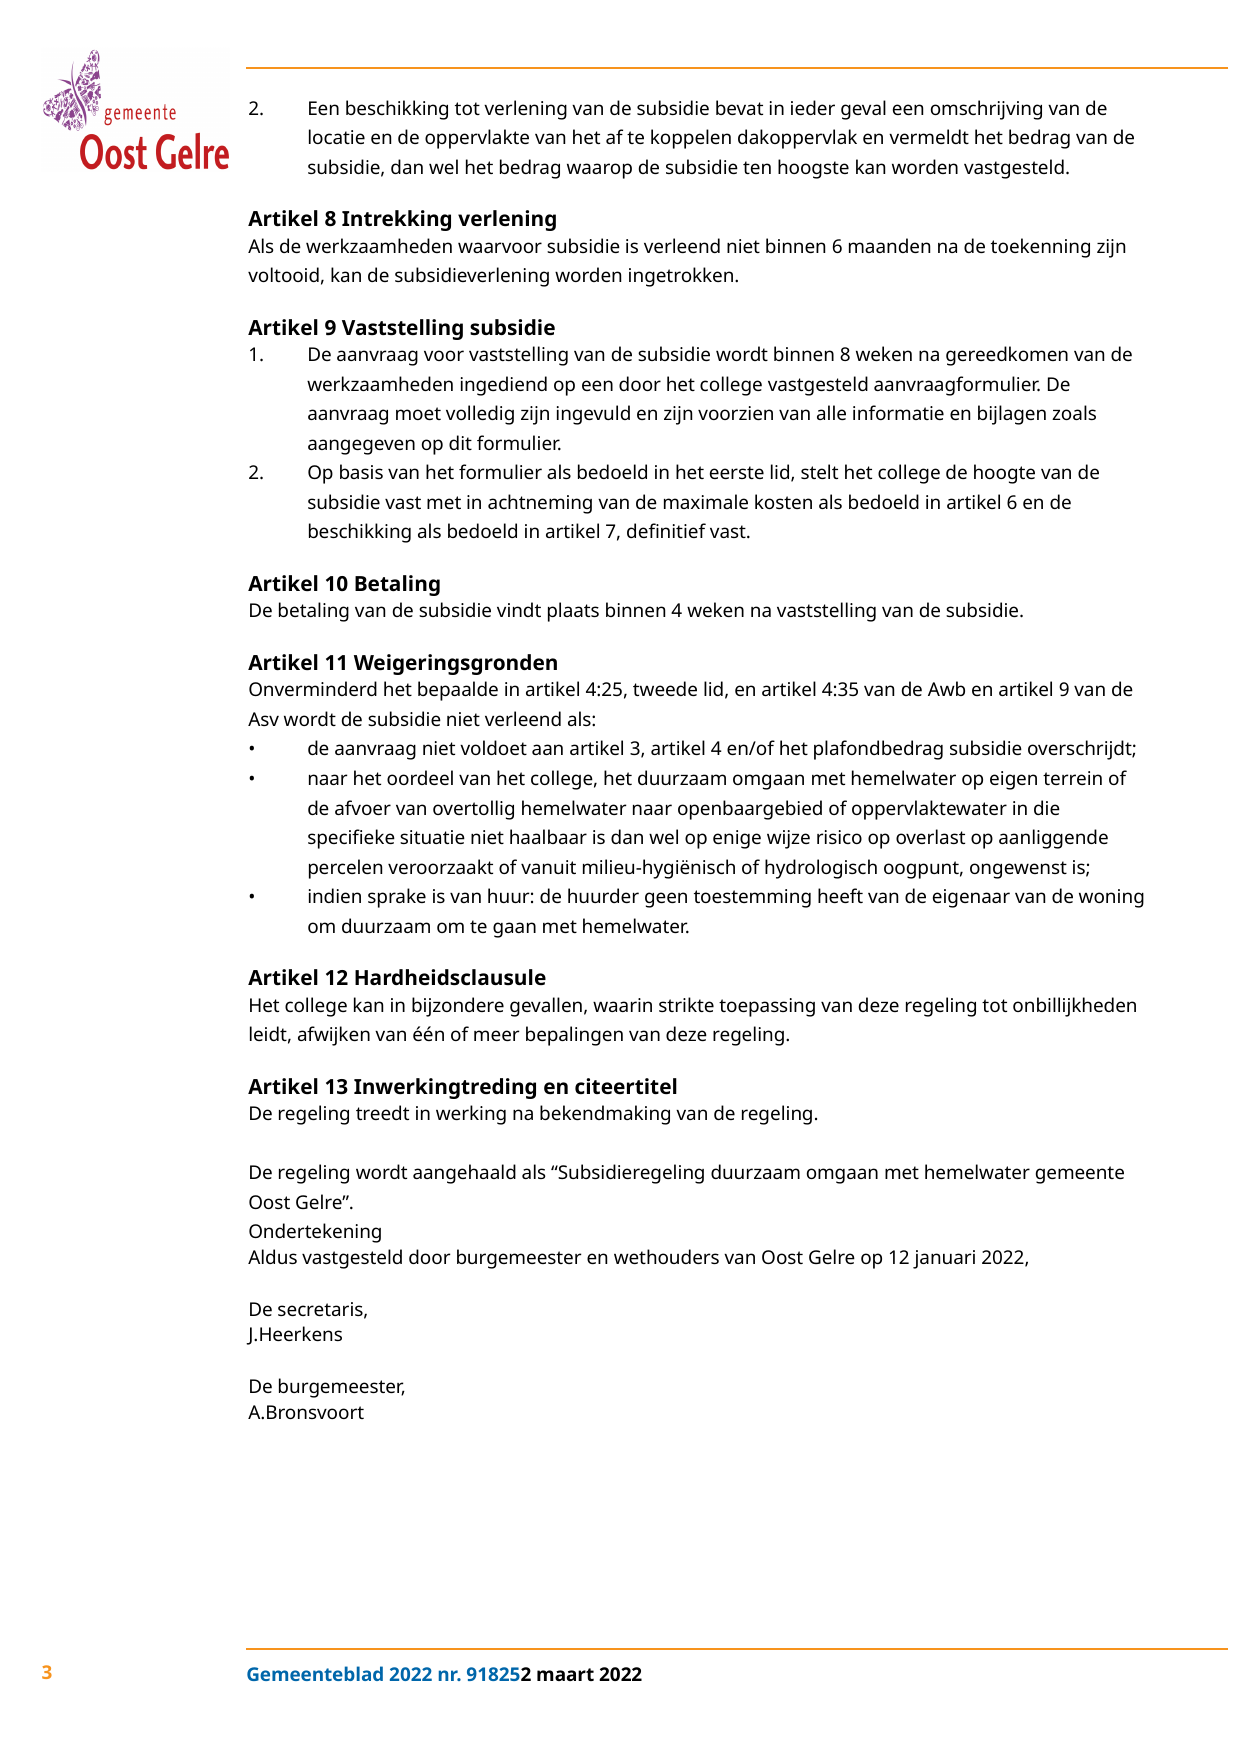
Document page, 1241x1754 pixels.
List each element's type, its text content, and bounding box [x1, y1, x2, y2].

text Artikel 10 Betaling [248, 569, 1152, 598]
list De aanvraag voor vaststelling van de subsidie wordt binnen 8 weken na gereedkomen van de werkzaamheden ingediend op een door het college vastgesteld aanvraagformulier. De aanvraag moet volledig zijn ingevuld en zijn voorzien van alle informatie en bijlagen zoals aangegeven op dit formulier. [248, 341, 1152, 456]
list Een beschikking tot verlening van de subsidie bevat in ieder geval een omschrijving van de locatie en de oppervlakte van het af te koppelen dakoppervlak en vermeldt het bedrag van de subsidie, dan wel het bedrag waarop de subsidie ten hoogste kan worden vastgesteld. [248, 95, 1152, 180]
list indien sprake is van huur: de huurder geen toestemming heeft van de eigenaar van de woning om duurzaam om te gaan met hemelwater. [248, 883, 1152, 939]
text Als de werkzaamheden waarvoor subsidie is verleend niet binnen 6 maanden na de toekenning zijn voltooid, kan de subsidieverlening worden ingetrokken. [248, 233, 1152, 288]
text Artikel 12 Hardheidsclausule [248, 963, 1152, 992]
picture [41, 47, 231, 172]
text Onverminderd het bepaalde in artikel 4:25, tweede lid, en artikel 4:35 van de Awb en artikel 9 van de Asv wordt de subsidie niet verleend als: [248, 676, 1152, 732]
text Het college kan in bijzondere gevallen, waarin strikte toepassing van deze regeling tot onbillijkheden leidt, afwijken van één of meer bepalingen van deze regeling. [248, 992, 1152, 1047]
text De betaling van de subsidie vindt plaats binnen 4 weken na vaststelling van de subsidie. [248, 598, 1152, 623]
text Artikel 11 Weigeringsgronden [248, 648, 1152, 676]
text Artikel 9 Vaststelling subsidie [248, 313, 1152, 341]
text De secretaris, [248, 1296, 1152, 1322]
list de aanvraag niet voldoet aan artikel 3, artikel 4 en/of het plafondbedrag subsidie overschrijdt; [248, 736, 1152, 761]
text Aldus vastgesteld door burgemeester en wethouders van Oost Gelre op 12 januari 2022, [248, 1244, 1152, 1270]
text J.Heerkens [248, 1322, 1152, 1347]
text De burgemeester, [248, 1373, 1152, 1399]
list Op basis van het formulier als bedoeld in het eerste lid, stelt het college de hoogte van de subsidie vast met in achtneming van de maximale kosten als bedoeld in artikel 6 en de beschikking als bedoeld in artikel 7, definitief vast. [248, 459, 1152, 544]
text A.Bronsvoort [248, 1399, 1152, 1424]
list naar het oordeel van het college, het duurzaam omgaan met hemelwater op eigen terrein of de afvoer van overtollig hemelwater naar openbaargebied of oppervlaktewater in die specifieke situatie niet haalbaar is dan wel op enige wijze risico op overlast op aanliggende percelen veroorzaakt of vanuit milieu-hygiënisch of hydrologisch oogpunt, ongewenst is; [248, 765, 1152, 880]
text Artikel 8 Intrekking verlening [248, 204, 1152, 233]
text De regeling treedt in werking na bekendmaking van de regeling. [248, 1100, 1152, 1126]
text Ondertekening [248, 1219, 1152, 1244]
text De regeling wordt aangehaald als “Subsidieregeling duurzaam omgaan met hemelwater gemeente Oost Gelre”. [248, 1159, 1152, 1215]
text Artikel 13 Inwerkingtreding en citeertitel [248, 1072, 1152, 1100]
